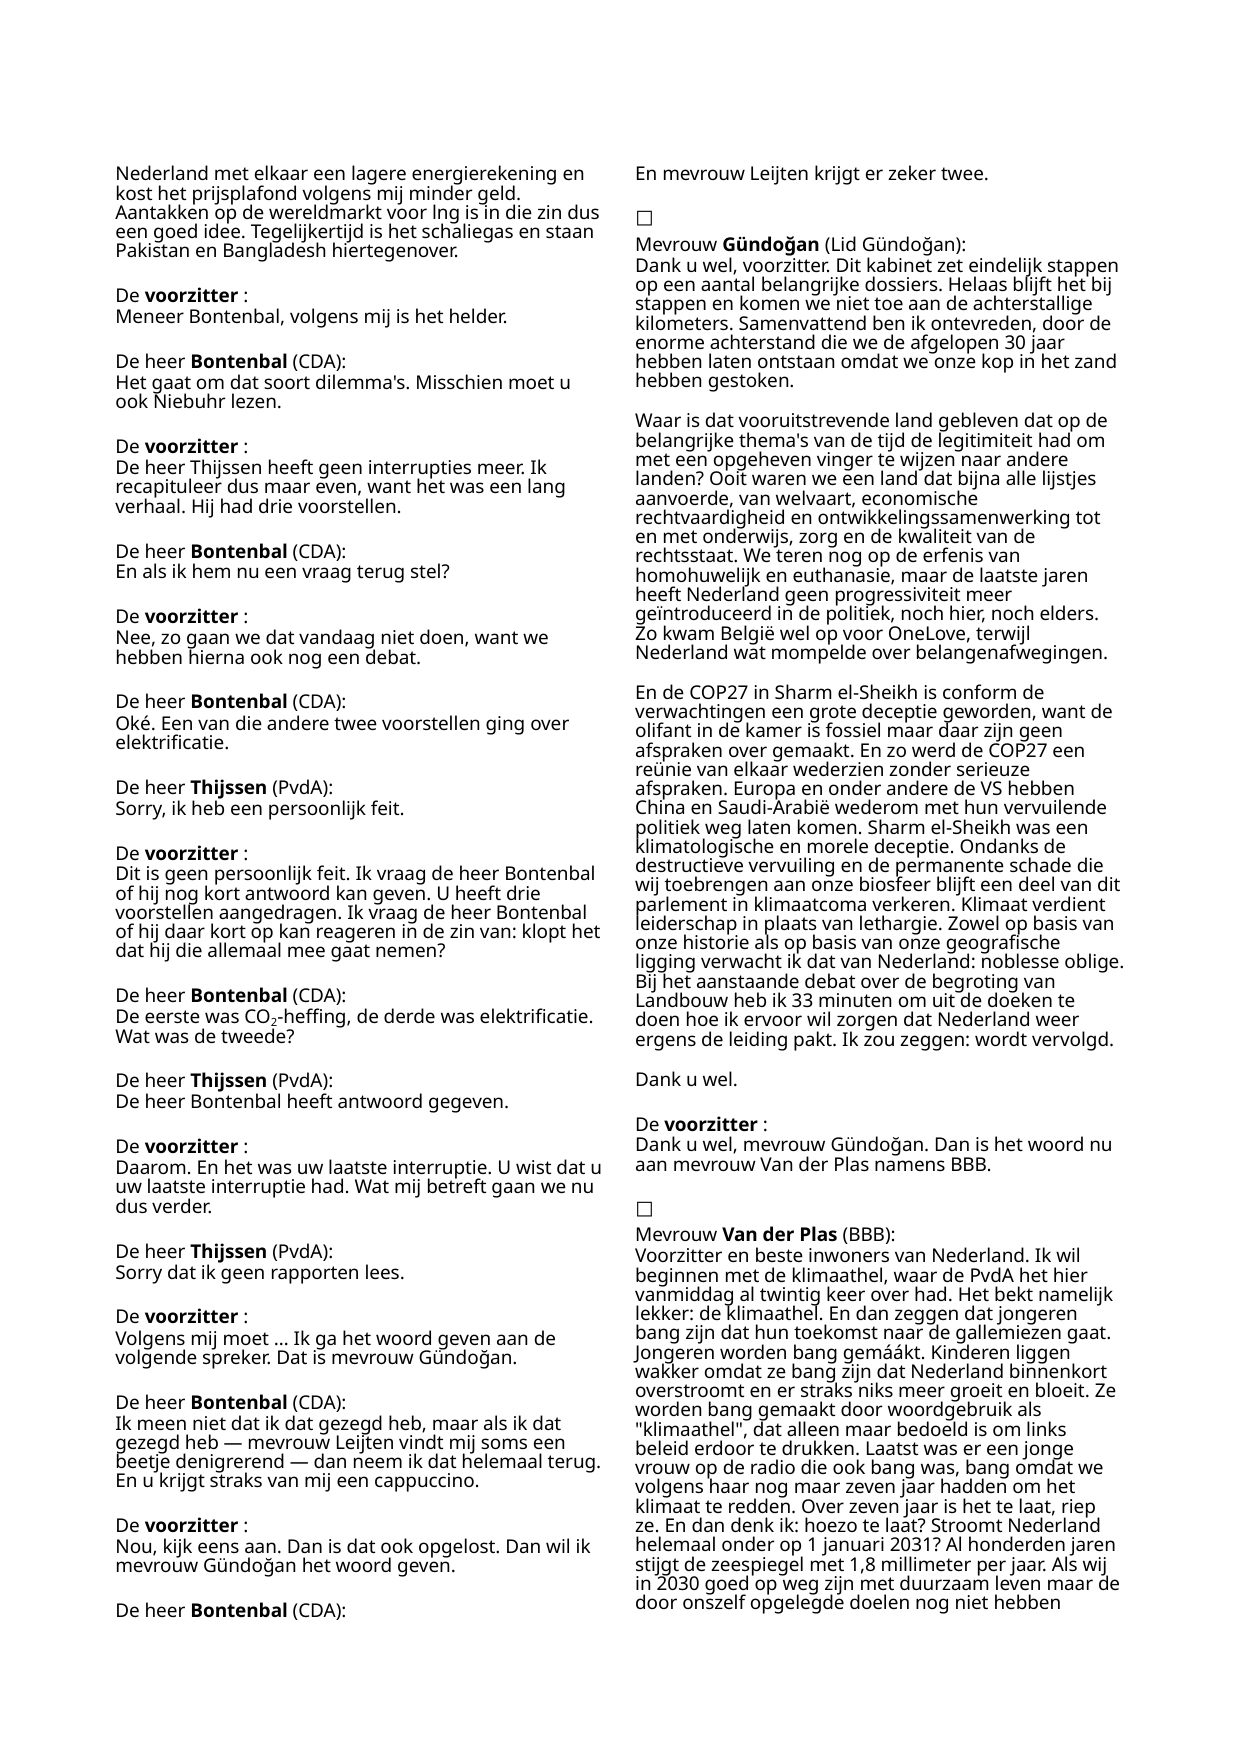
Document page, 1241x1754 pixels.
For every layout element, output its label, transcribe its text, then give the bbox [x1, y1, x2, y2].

text Dit is geen persoonlijk feit. Ik vraag de heer Bontenbal of hij nog kort antwoord kan geven. U heeft drie voorstellen aangedragen. Ik vraag de heer Bontenbal of hij daar kort op kan reageren in de zin van: klopt het dat hij die allemaal mee gaat nemen? [115, 865, 605, 962]
text De voorzitter : [635, 1111, 1125, 1136]
text Mevrouw Gündoğan (Lid Gündoğan): [635, 231, 1125, 257]
text De heer Bontenbal (CDA): [115, 538, 605, 563]
text De heer Thijssen (PvdA): [115, 1068, 605, 1093]
text Het gaat om dat soort dilemma's. Misschien moet u ook Niebuhr lezen. [115, 374, 605, 413]
text ⬜ [635, 1196, 1125, 1222]
text De heer Bontenbal (CDA): [115, 1389, 605, 1414]
text De heer Thijssen (PvdA): [115, 774, 605, 799]
text De voorzitter : [115, 433, 605, 459]
text De voorzitter : [115, 1304, 605, 1329]
text En als ik hem nu een vraag terug stel? [115, 563, 605, 583]
text Dank u wel, voorzitter. Dit kabinet zet eindelijk stappen op een aantal belangrijke dossiers. Helaas blijft het bij stappen en komen we niet toe aan de achterstallige kilometers. Samenvattend ben ik ontevreden, door de enorme achterstand die we de afgelopen 30 jaar hebben laten ontstaan omdat we onze kop in het zand hebben gestoken. [635, 257, 1125, 392]
text De heer Bontenbal heeft antwoord gegeven. [115, 1093, 605, 1113]
text De eerste was CO2-heffing, de derde was elektrificatie. Wat was de tweede? [115, 1008, 605, 1047]
text Meneer Bontenbal, volgens mij is het helder. [115, 308, 605, 327]
text Dank u wel, mevrouw Gündoğan. Dan is het woord nu aan mevrouw Van der Plas namens BBB. [635, 1136, 1125, 1175]
text En mevrouw Leijten krijgt er zeker twee. [635, 165, 1125, 184]
text Sorry, ik heb een persoonlijk feit. [115, 799, 605, 819]
text Ik meen niet dat ik dat gezegd heb, maar als ik dat gezegd heb — mevrouw Leijten vindt mij soms een beetje denigrerend — dan neem ik dat helemaal terug. En u krijgt straks van mij een cappuccino. [115, 1414, 605, 1492]
text De voorzitter : [115, 1133, 605, 1159]
text De heer Bontenbal (CDA): [115, 348, 605, 374]
text De heer Thijssen (PvdA): [115, 1238, 605, 1264]
text Waar is dat vooruitstrevende land gebleven dat op de belangrijke thema's van de tijd de legitimiteit had om met een opgeheven vinger te wijzen naar andere landen? Ooit waren we een land dat bijna alle lijstjes aanvoerde, van welvaart, economische rechtvaardigheid en ontwikkelingssamenwerking tot en met onderwijs, zorg en de kwaliteit van de rechtsstaat. We teren nog op de erfenis van homohuwelijk en euthanasie, maar de laatste jaren heeft Nederland geen progressiviteit meer geïntroduceerd in de politiek, noch hier, noch elders. Zo kwam België wel op voor OneLove, terwijl Nederland wat mompelde over belangenafwegingen. [635, 412, 1125, 663]
text Daarom. En het was uw laatste interruptie. U wist dat u uw laatste interruptie had. Wat mij betreft gaan we nu dus verder. [115, 1159, 605, 1217]
text Sorry dat ik geen rapporten lees. [115, 1264, 605, 1283]
text Nederland met elkaar een lagere energierekening en kost het prijsplafond volgens mij minder geld. Aantakken op de wereldmarkt voor lng is in die zin dus een goed idee. Tegelijkertijd is het schaliegas en staan Pakistan en Bangladesh hiertegenover. [115, 165, 605, 262]
text De heer Bontenbal (CDA): [115, 689, 605, 714]
text De voorzitter : [115, 840, 605, 865]
text En de COP27 in Sharm el-Sheikh is conform de verwachtingen een grote deceptie geworden, want de olifant in de kamer is fossiel maar daar zijn geen afspraken over gemaakt. En zo werd de COP27 een reünie van elkaar wederzien zonder serieuze afspraken. Europa en onder andere de VS hebben China en Saudi-Arabië wederom met hun vervuilende politiek weg laten komen. Sharm el-Sheikh was een klimatologische en morele deceptie. Ondanks de destructieve vervuiling en de permanente schade die wij toebrengen aan onze biosfeer blijft een deel van dit parlement in klimaatcoma verkeren. Klimaat verdient leiderschap in plaats van lethargie. Zowel op basis van onze historie als op basis van onze geografische ligging verwacht ik dat van Nederland: noblesse oblige. Bij het aanstaande debat over de begroting van Landbouw heb ik 33 minuten om uit de doeken te doen hoe ik ervoor wil zorgen dat Nederland weer ergens de leiding pakt. Ik zou zeggen: wordt vervolgd. [635, 684, 1125, 1050]
text De voorzitter : [115, 282, 605, 308]
text De heer Bontenbal (CDA): [115, 983, 605, 1008]
text De voorzitter : [115, 1512, 605, 1538]
text Oké. Een van die andere twee voorstellen ging over elektrificatie. [115, 714, 605, 753]
text Nee, zo gaan we dat vandaag niet doen, want we hebben hierna ook nog een debat. [115, 629, 605, 668]
text ⬜ [635, 205, 1125, 231]
text De heer Thijssen heeft geen interrupties meer. Ik recapituleer dus maar even, want het was een lang verhaal. Hij had drie voorstellen. [115, 459, 605, 517]
text De heer Bontenbal (CDA): [115, 1598, 605, 1623]
text Volgens mij moet … Ik ga het woord geven aan de volgende spreker. Dat is mevrouw Gündoğan. [115, 1329, 605, 1368]
text De voorzitter : [115, 604, 605, 629]
text Mevrouw Van der Plas (BBB): [635, 1222, 1125, 1247]
text Dank u wel. [635, 1071, 1125, 1090]
text Nou, kijk eens aan. Dan is dat ook opgelost. Dan wil ik mevrouw Gündoğan het woord geven. [115, 1538, 605, 1577]
text Voorzitter en beste inwoners van Nederland. Ik wil beginnen met de klimaathel, waar de PvdA het hier vanmiddag al twintig keer over had. Het bekt namelijk lekker: de klimaathel. En dan zeggen dat jongeren bang zijn dat hun toekomst naar de gallemiezen gaat. Jongeren worden bang gemáákt. Kinderen liggen wakker omdat ze bang zijn dat Nederland binnenkort overstroomt en er straks niks meer groeit en bloeit. Ze worden bang gemaakt door woordgebruik als "klimaathel", dat alleen maar bedoeld is om links beleid erdoor te drukken. Laatst was er een jonge vrouw op de radio die ook bang was, bang omdat we volgens haar nog maar zeven jaar hadden om het klimaat te redden. Over zeven jaar is het te laat, riep ze. En dan denk ik: hoezo te laat? Stroomt Nederland helemaal onder op 1 januari 2031? Al honderden jaren stijgt de zeespiegel met 1,8 millimeter per jaar. Als wij in 2030 goed op weg zijn met duurzaam leven maar de door onszelf opgelegde doelen nog niet hebben [635, 1247, 1125, 1613]
